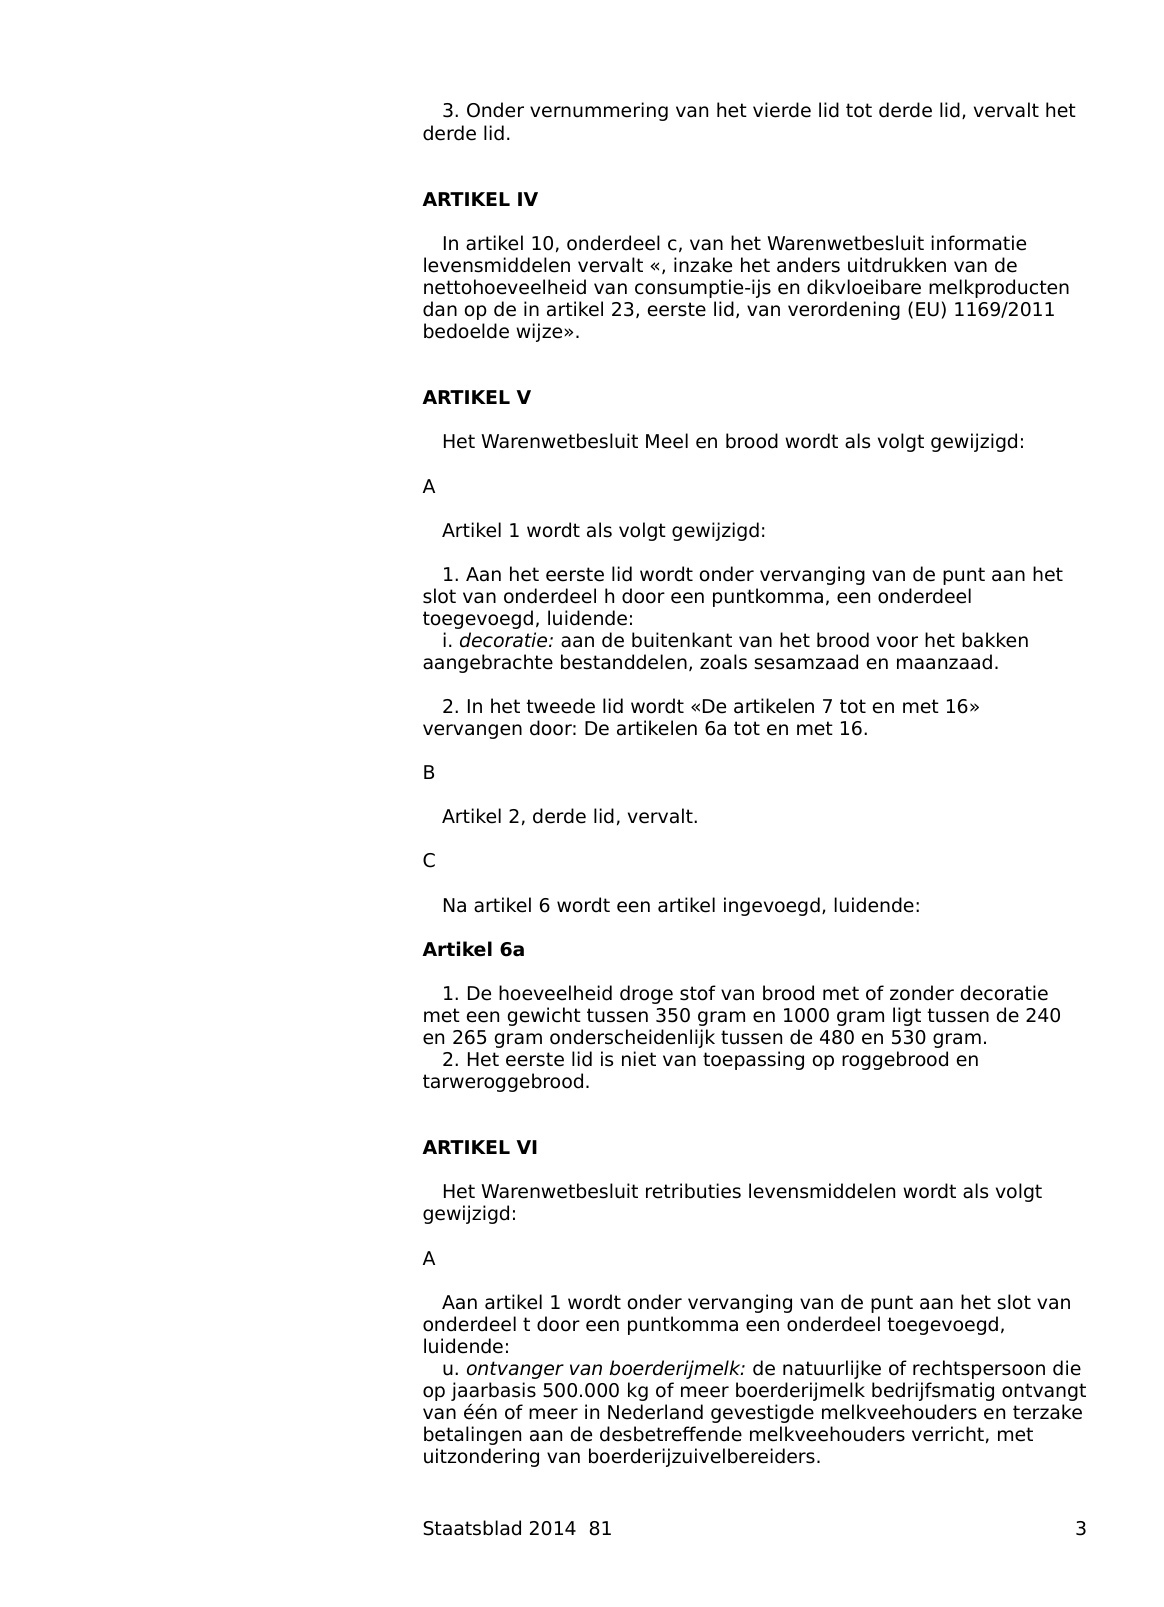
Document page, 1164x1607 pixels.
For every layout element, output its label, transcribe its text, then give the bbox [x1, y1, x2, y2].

text Het Warenwetbesluit retributies levensmiddelen wordt als volgt gewijzigd: [422, 1181, 1087, 1225]
subtitle ARTIKEL V [422, 387, 1087, 409]
subtitle ARTIKEL IV [422, 189, 1087, 211]
text 3. Onder vernummering van het vierde lid tot derde lid, vervalt het derde lid. [422, 100, 1087, 144]
text 2. In het tweede lid wordt «De artikelen 7 tot en met 16» vervangen door: De artikelen 6a tot en met 16. [422, 696, 1087, 740]
text C [422, 850, 1087, 872]
subtitle Artikel 6a [422, 939, 1087, 961]
text A [422, 1247, 1087, 1269]
text Artikel 1 wordt als volgt gewijzigd: [422, 520, 1087, 542]
text Het Warenwetbesluit Meel en brood wordt als volgt gewijzigd: [422, 431, 1087, 453]
text 2. Het eerste lid is niet van toepassing op roggebrood en tarweroggebrood. [422, 1049, 1087, 1093]
text 1. Aan het eerste lid wordt onder vervanging van de punt aan het slot van onderdeel h door een puntkomma, een onderdeel toegevoegd, luidende: [422, 564, 1087, 630]
text 1. De hoeveelheid droge stof van brood met of zonder decoratie met een gewicht tussen 350 gram en 1000 gram ligt tussen de 240 en 265 gram onderscheidenlijk tussen de 480 en 530 gram. [422, 983, 1087, 1049]
text Artikel 2, derde lid, vervalt. [422, 806, 1087, 828]
subtitle ARTIKEL VI [422, 1137, 1087, 1159]
text u. ontvanger van boerderijmelk: de natuurlijke of rechtspersoon die op jaarbasis 500.000 kg of meer boerderijmelk bedrijfsmatig ontvangt van één of meer in Nederland gevestigde melkveehouders en terzake betalingen aan de desbetreffende melkveehouders verricht, met uitzondering van boerderijzuivelbereiders. [422, 1358, 1087, 1467]
text i. decoratie: aan de buitenkant van het brood voor het bakken aangebrachte bestanddelen, zoals sesamzaad en maanzaad. [422, 630, 1087, 674]
text A [422, 476, 1087, 497]
text Aan artikel 1 wordt onder vervanging van de punt aan het slot van onderdeel t door een puntkomma een onderdeel toegevoegd, luidende: [422, 1292, 1087, 1358]
text B [422, 762, 1087, 784]
text Na artikel 6 wordt een artikel ingevoegd, luidende: [422, 894, 1087, 917]
text In artikel 10, onderdeel c, van het Warenwetbesluit informatie levensmiddelen vervalt «, inzake het anders uitdrukken van de nettohoeveelheid van consumptie-ijs en dikvloeibare melkproducten dan op de in artikel 23, eerste lid, van verordening (EU) 1169/2011 bedoelde wijze». [422, 233, 1087, 343]
